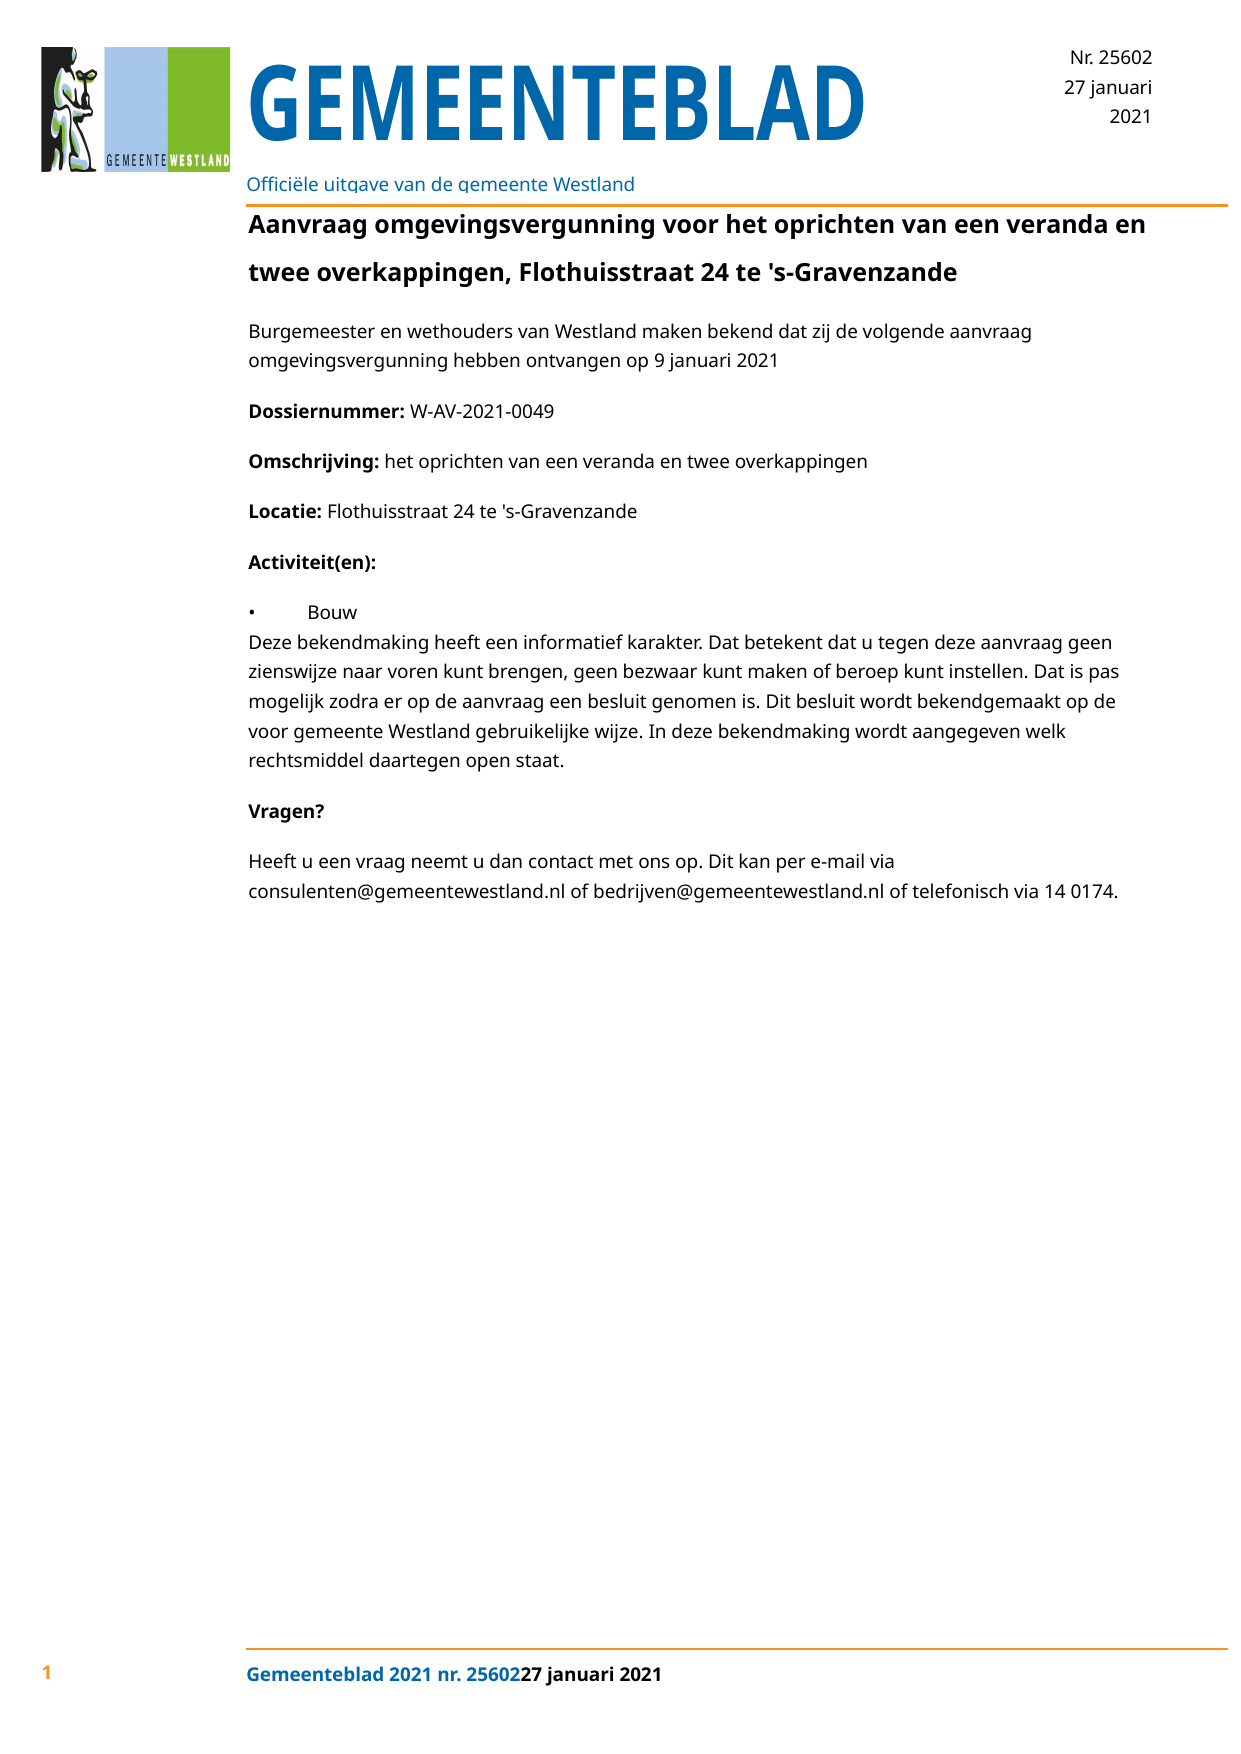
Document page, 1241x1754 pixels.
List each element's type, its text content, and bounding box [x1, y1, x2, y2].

text Heeft u een vraag neemt u dan contact met ons op. Dit kan per e-mail via consulenten@gemeentewestland.nl of bedrijven@gemeentewestland.nl of telefonisch via 14 0174. [248, 848, 1152, 904]
text Vragen? [248, 798, 1152, 824]
text Aanvraag omgevingsvergunning voor het oprichten van een veranda en twee overkappingen, Flothuisstraat 24 te 's-Gravenzande [248, 207, 1152, 288]
picture [41, 47, 231, 172]
text Dossiernummer: W-AV-2021-0049 [248, 398, 1152, 424]
text Locatie: Flothuisstraat 24 te 's-Gravenzande [248, 499, 1152, 524]
text Omschrijving: het oprichten van een veranda en twee overkappingen [248, 448, 1152, 474]
text Deze bekendmaking heeft een informatief karakter. Dat betekent dat u tegen deze aanvraag geen zienswijze naar voren kunt brengen, geen bezwaar kunt maken of beroep kunt instellen. Dat is pas mogelijk zodra er op de aanvraag een besluit genomen is. Dit besluit wordt bekendgemaakt op de voor gemeente Westland gebruikelijke wijze. In deze bekendmaking wordt aangegeven welk rechtsmiddel daartegen open staat. [248, 629, 1152, 773]
list Bouw [248, 599, 1152, 625]
text Burgemeester en wethouders van Westland maken bekend dat zij de volgende aanvraag omgevingsvergunning hebben ontvangen op 9 januari 2021 [248, 318, 1152, 373]
text Activiteit(en): [248, 549, 1152, 575]
